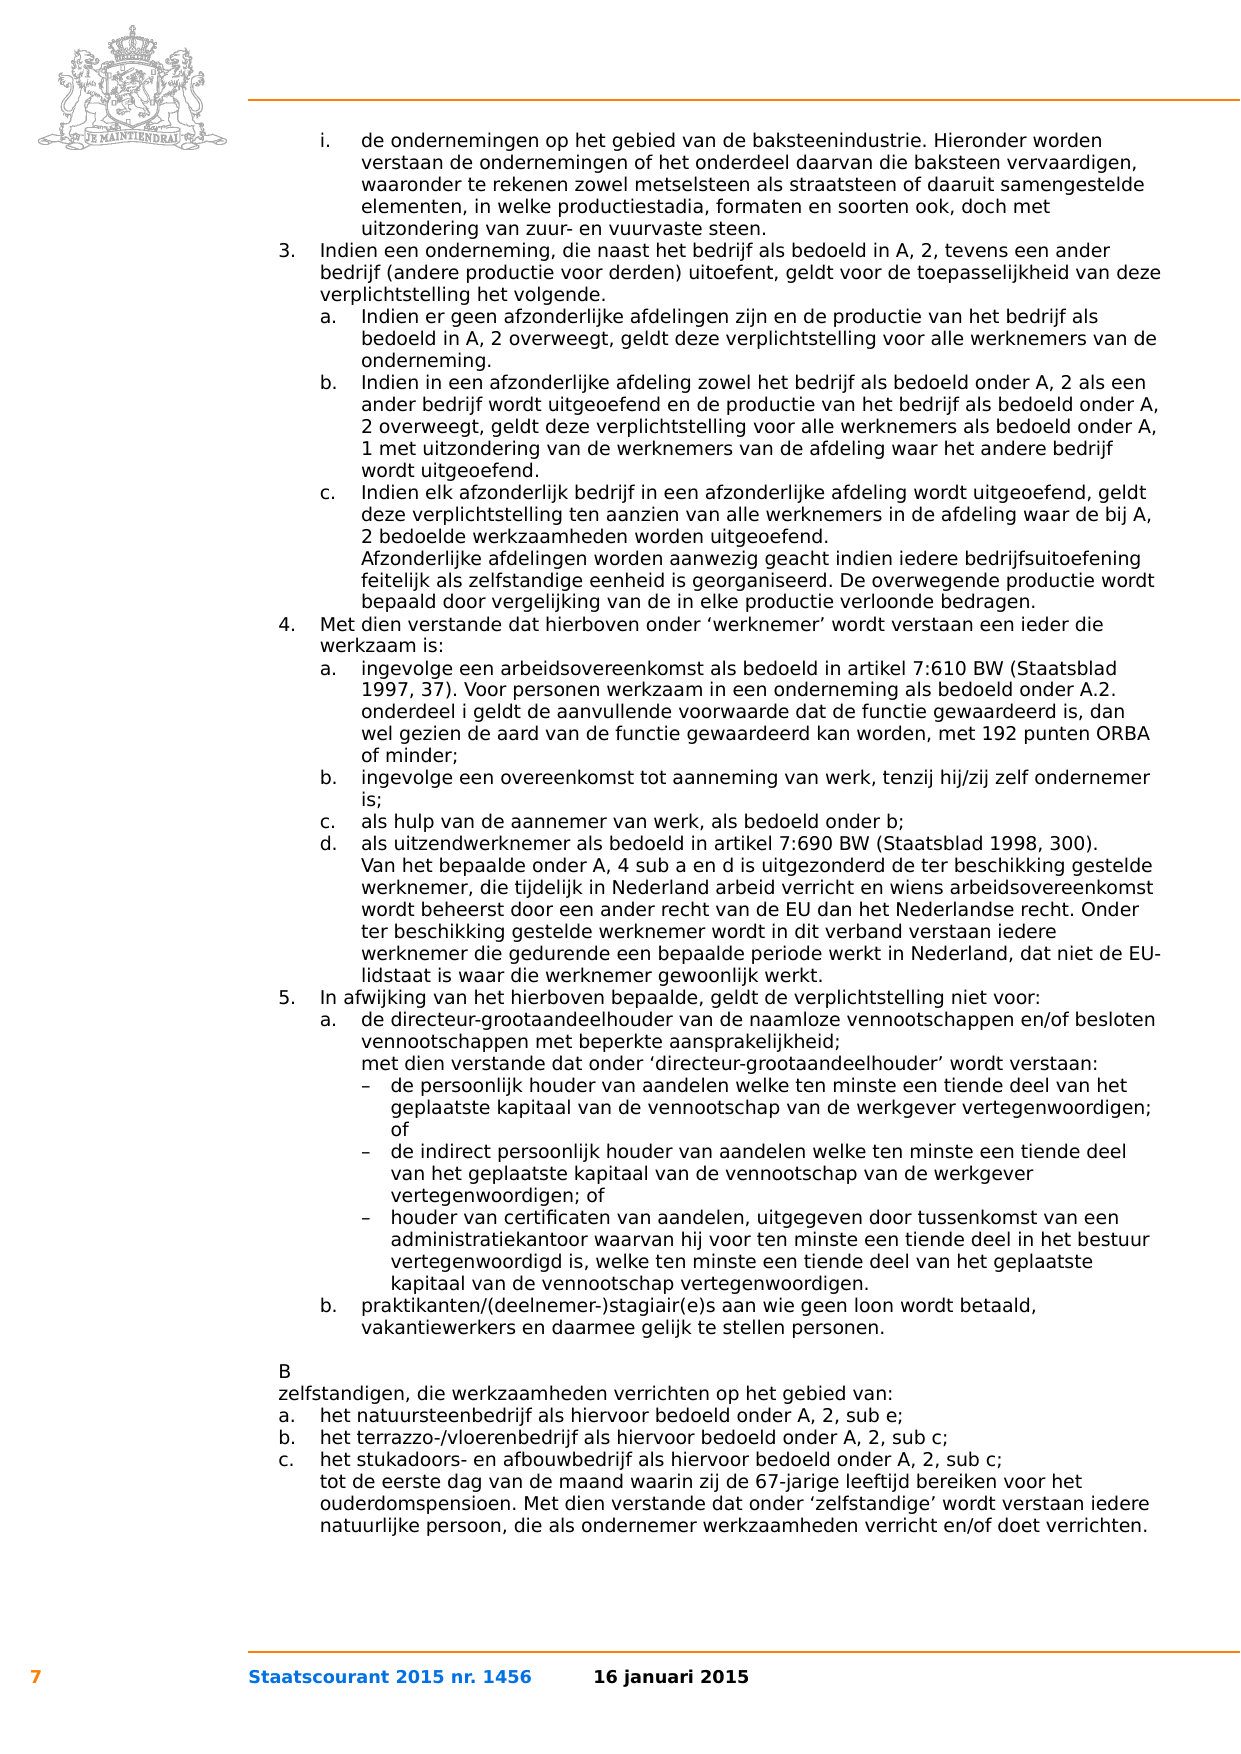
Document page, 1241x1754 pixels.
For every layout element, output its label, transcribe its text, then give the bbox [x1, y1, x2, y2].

text Afzonderlijke afdelingen worden aanwezig geacht indien iedere bedrijfsuitoefening feitelijk als zelfstandige eenheid is georganiseerd. De overwegende productie wordt bepaald door vergelijking van de in elke productie verloonde bedragen. [361, 547, 1163, 613]
picture [38, 25, 227, 150]
text i. de ondernemingen op het gebied van de baksteenindustrie. Hieronder worden verstaan de ondernemingen of het onderdeel daarvan die baksteen vervaardigen, waaronder te rekenen zowel metselsteen als straatsteen of daaruit samengestelde elementen, in welke productiestadia, formaten en soorten ook, doch met uitzondering van zuur- en vuurvaste steen. [319, 130, 1163, 240]
text – houder van certificaten van aandelen, uitgegeven door tussenkomst van een administratiekantoor waarvan hij voor ten minste een tiende deel in het bestuur vertegenwoordigd is, welke ten minste een tiende deel van het geplaatste kapitaal van de vennootschap vertegenwoordigen. [361, 1207, 1163, 1295]
text b. ingevolge een overeenkomst tot aanneming van werk, tenzij hij/zij zelf ondernemer is; [319, 767, 1163, 811]
text met dien verstande dat onder ‘directeur-grootaandeelhouder’ wordt verstaan: [361, 1053, 1163, 1075]
text c. Indien elk afzonderlijk bedrijf in een afzonderlijke afdeling wordt uitgeoefend, geldt deze verplichtstelling ten aanzien van alle werknemers in de afdeling waar de bij A, 2 bedoelde werkzaamheden worden uitgeoefend. [319, 482, 1163, 547]
text c. als hulp van de aannemer van werk, als bedoeld onder b; [319, 811, 1163, 833]
text b. Indien in een afzonderlijke afdeling zowel het bedrijf als bedoeld onder A, 2 als een ander bedrijf wordt uitgeoefend en de productie van het bedrijf als bedoeld onder A, 2 overweegt, geldt deze verplichtstelling voor alle werknemers als bedoeld onder A, 1 met uitzondering van de werknemers van de afdeling waar het andere bedrijf wordt uitgeoefend. [319, 372, 1163, 482]
text 3. Indien een onderneming, die naast het bedrijf als bedoeld in A, 2, tevens een ander bedrijf (andere productie voor derden) uitoefent, geldt voor de toepasselijkheid van deze verplichtstelling het volgende. [278, 240, 1163, 306]
text a. ingevolge een arbeidsovereenkomst als bedoeld in artikel 7:610 BW (Staatsblad 1997, 37). Voor personen werkzaam in een onderneming als bedoeld onder A.2. onderdeel i geldt de aanvullende voorwaarde dat de functie gewaardeerd is, dan wel gezien de aard van de functie gewaardeerd kan worden, met 192 punten ORBA of minder; [319, 657, 1163, 767]
text b. praktikanten/(deelnemer-)stagiair(e)s aan wie geen loon wordt betaald, vakantiewerkers en daarmee gelijk te stellen personen. [319, 1295, 1163, 1339]
text a. Indien er geen afzonderlijke afdelingen zijn en de productie van het bedrijf als bedoeld in A, 2 overweegt, geldt deze verplichtstelling voor alle werknemers van de onderneming. [319, 306, 1163, 372]
text c. het stukadoors- en afbouwbedrijf als hiervoor bedoeld onder A, 2, sub c; [278, 1448, 1163, 1471]
text – de indirect persoonlijk houder van aandelen welke ten minste een tiende deel van het geplaatste kapitaal van de vennootschap van de werkgever vertegenwoordigen; of [361, 1141, 1163, 1207]
text 4. Met dien verstande dat hierboven onder ‘werknemer’ wordt verstaan een ieder die werkzaam is: [278, 613, 1163, 657]
text 5. In afwijking van het hierboven bepaalde, geldt de verplichtstelling niet voor: [278, 987, 1163, 1009]
text – de persoonlijk houder van aandelen welke ten minste een tiende deel van het geplaatste kapitaal van de vennootschap van de werkgever vertegenwoordigen; of [361, 1075, 1163, 1141]
text a. de directeur-grootaandeelhouder van de naamloze vennootschappen en/of besloten vennootschappen met beperkte aansprakelijkheid; [319, 1009, 1163, 1053]
text tot de eerste dag van de maand waarin zij de 67-jarige leeftijd bereiken voor het ouderdomspensioen. Met dien verstande dat onder ‘zelfstandige’ wordt verstaan iedere natuurlijke persoon, die als ondernemer werkzaamheden verricht en/of doet verrichten. [319, 1471, 1163, 1536]
text a. het natuursteenbedrijf als hiervoor bedoeld onder A, 2, sub e; [278, 1404, 1163, 1427]
text Van het bepaalde onder A, 4 sub a en d is uitgezonderd de ter beschikking gestelde werknemer, die tijdelijk in Nederland arbeid verricht en wiens arbeidsovereenkomst wordt beheerst door een ander recht van de EU dan het Nederlandse recht. Onder ter beschikking gestelde werknemer wordt in dit verband verstaan iedere werknemer die gedurende een bepaalde periode werkt in Nederland, dat niet de EU-lidstaat is waar die werknemer gewoonlijk werkt. [361, 855, 1163, 987]
text zelfstandigen, die werkzaamheden verrichten op het gebied van: [278, 1383, 1163, 1404]
text B [278, 1361, 1163, 1383]
text b. het terrazzo-/vloerenbedrijf als hiervoor bedoeld onder A, 2, sub c; [278, 1427, 1163, 1448]
text d. als uitzendwerknemer als bedoeld in artikel 7:690 BW (Staatsblad 1998, 300). [319, 833, 1163, 855]
